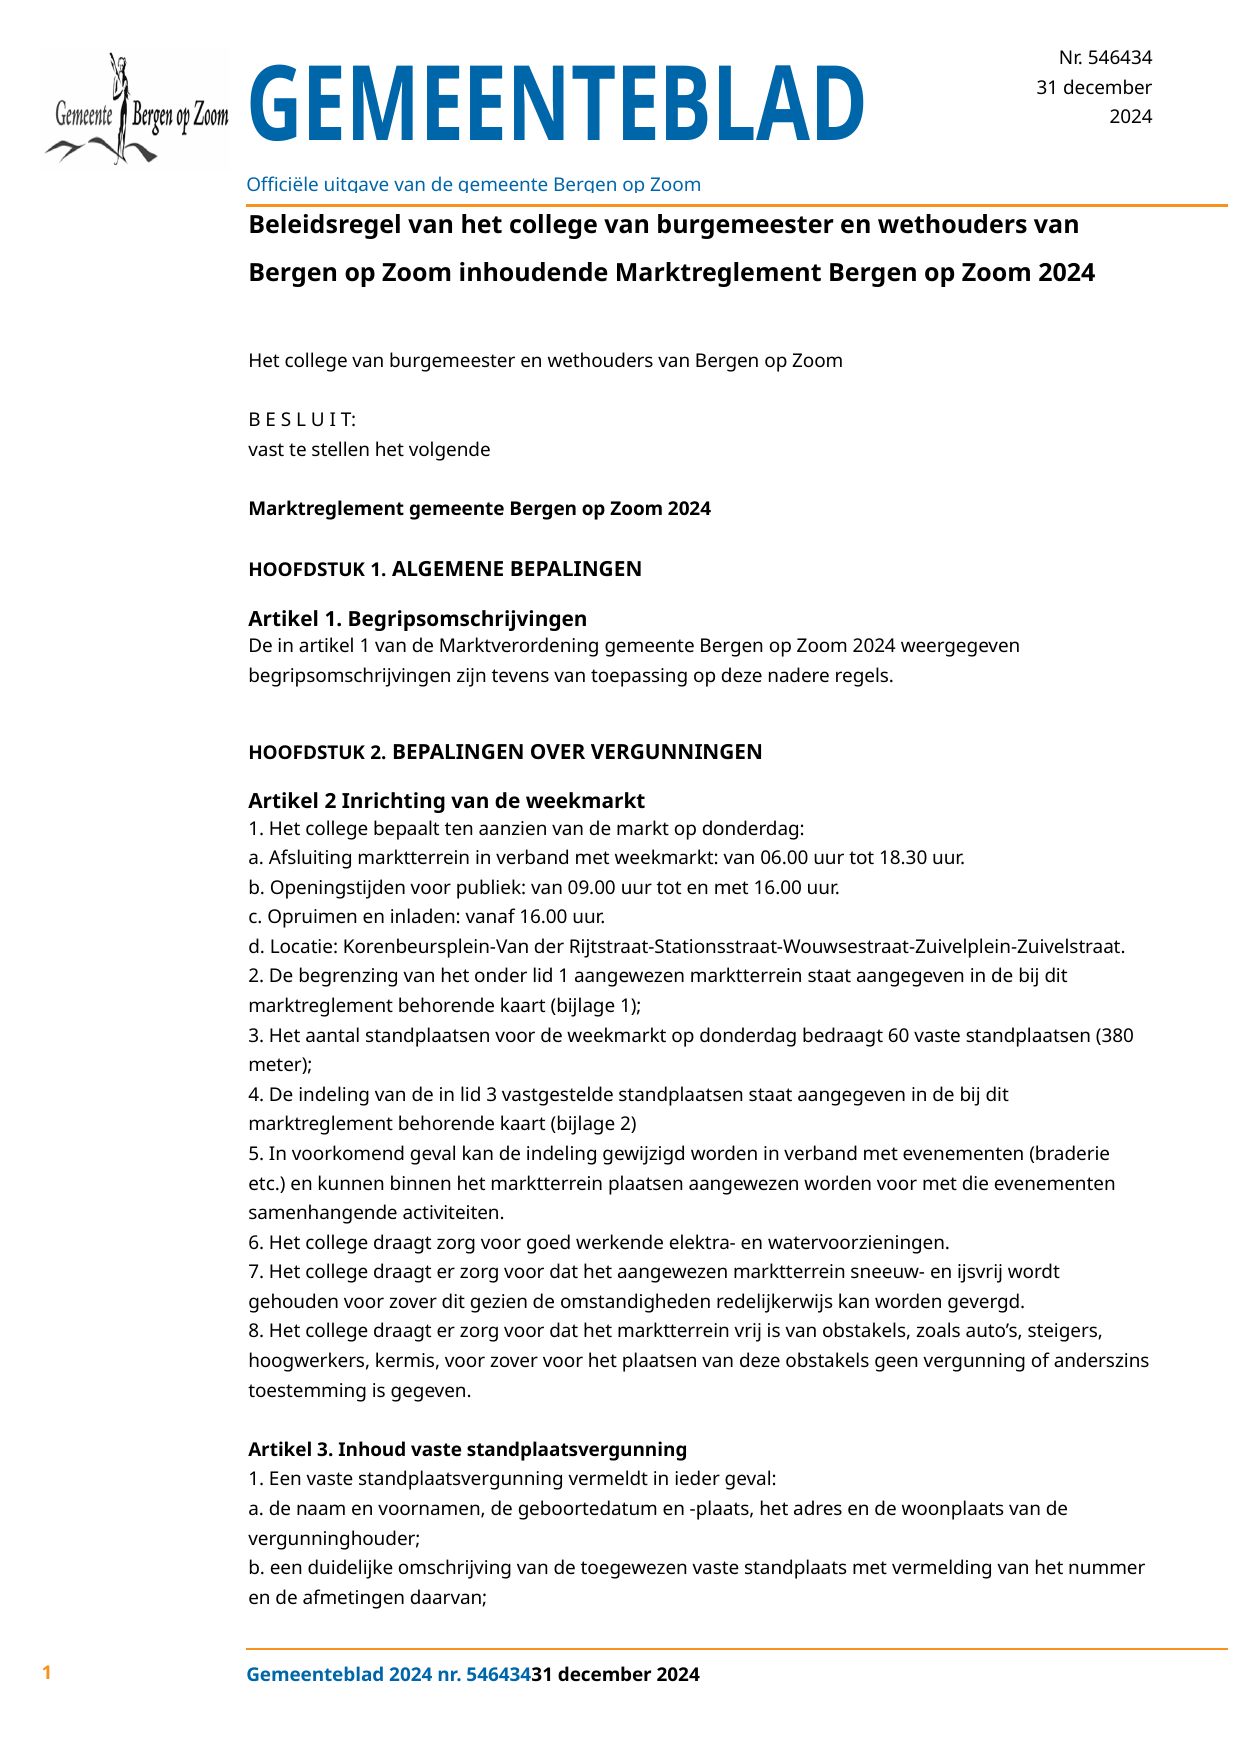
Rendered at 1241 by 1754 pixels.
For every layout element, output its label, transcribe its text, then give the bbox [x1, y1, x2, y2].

text a. de naam en voornamen, de geboortedatum en -plaats, het adres en de woonplaats van de vergunninghouder; [248, 1495, 1152, 1551]
text 2. De begrenzing van het onder lid 1 aangewezen marktterrein staat aangegeven in de bij dit marktreglement behorende kaart (bijlage 1); [248, 963, 1152, 1018]
text b. Openingstijden voor publiek: van 09.00 uur tot en met 16.00 uur. [248, 874, 1152, 900]
text De in artikel 1 van de Marktverordening gemeente Bergen op Zoom 2024 weergegeven begripsomschrijvingen zijn tevens van toepassing op deze nadere regels. [248, 632, 1152, 688]
text 1. Het college bepaalt ten aanzien van de markt op donderdag: [248, 815, 1152, 841]
text a. Afsluiting marktterrein in verband met weekmarkt: van 06.00 uur tot 18.30 uur. [248, 844, 1152, 870]
text c. Opruimen en inladen: vanaf 16.00 uur. [248, 903, 1152, 929]
text Marktreglement gemeente Bergen op Zoom 2024 [248, 495, 1152, 521]
text 6. Het college draagt zorg voor goed werkende elektra- en watervoorzieningen. [248, 1229, 1152, 1255]
text 7. Het college draagt er zorg voor dat het aangewezen marktterrein sneeuw- en ijsvrij wordt gehouden voor zover dit gezien de omstandigheden redelijkerwijs kan worden gevergd. [248, 1258, 1152, 1314]
text Artikel 1. Begripsomschrijvingen [248, 604, 1152, 632]
text 4. De indeling van de in lid 3 vastgestelde standplaatsen staat aangegeven in de bij dit marktreglement behorende kaart (bijlage 2) [248, 1081, 1152, 1136]
text vast te stellen het volgende [248, 436, 1152, 462]
text 1. Een vaste standplaatsvergunning vermeldt in ieder geval: [248, 1466, 1152, 1491]
text Artikel 2 Inrichting van de weekmarkt [248, 786, 1152, 815]
text Artikel 3. Inhoud vaste standplaatsvergunning [248, 1436, 1152, 1462]
picture [41, 47, 231, 172]
text b. een duidelijke omschrijving van de toegewezen vaste standplaats met vermelding van het nummer en de afmetingen daarvan; [248, 1554, 1152, 1610]
text HOOFDSTUK 1. ALGEMENE BEPALINGEN [248, 554, 1152, 583]
text 5. In voorkomend geval kan de indeling gewijzigd worden in verband met evenementen (braderie etc.) en kunnen binnen het marktterrein plaatsen aangewezen worden voor met die evenementen samenhangende activiteiten. [248, 1140, 1152, 1225]
text B E S L U I T: [248, 407, 1152, 432]
text Beleidsregel van het college van burgemeester en wethouders van Bergen op Zoom inhoudende Marktreglement Bergen op Zoom 2024 [248, 207, 1152, 288]
text 3. Het aantal standplaatsen voor de weekmarkt op donderdag bedraagt 60 vaste standplaatsen (380 meter); [248, 1022, 1152, 1077]
text Het college van burgemeester en wethouders van Bergen op Zoom [248, 347, 1152, 373]
text HOOFDSTUK 2. BEPALINGEN OVER VERGUNNINGEN [248, 737, 1152, 766]
text d. Locatie: Korenbeursplein-Van der Rijtstraat-Stationsstraat-Wouwsestraat-Zuivelplein-Zuivelstraat. [248, 933, 1152, 959]
text 8. Het college draagt er zorg voor dat het marktterrein vrij is van obstakels, zoals auto’s, steigers, hoogwerkers, kermis, voor zover voor het plaatsen van deze obstakels geen vergunning of anderszins toestemming is gegeven. [248, 1318, 1152, 1403]
